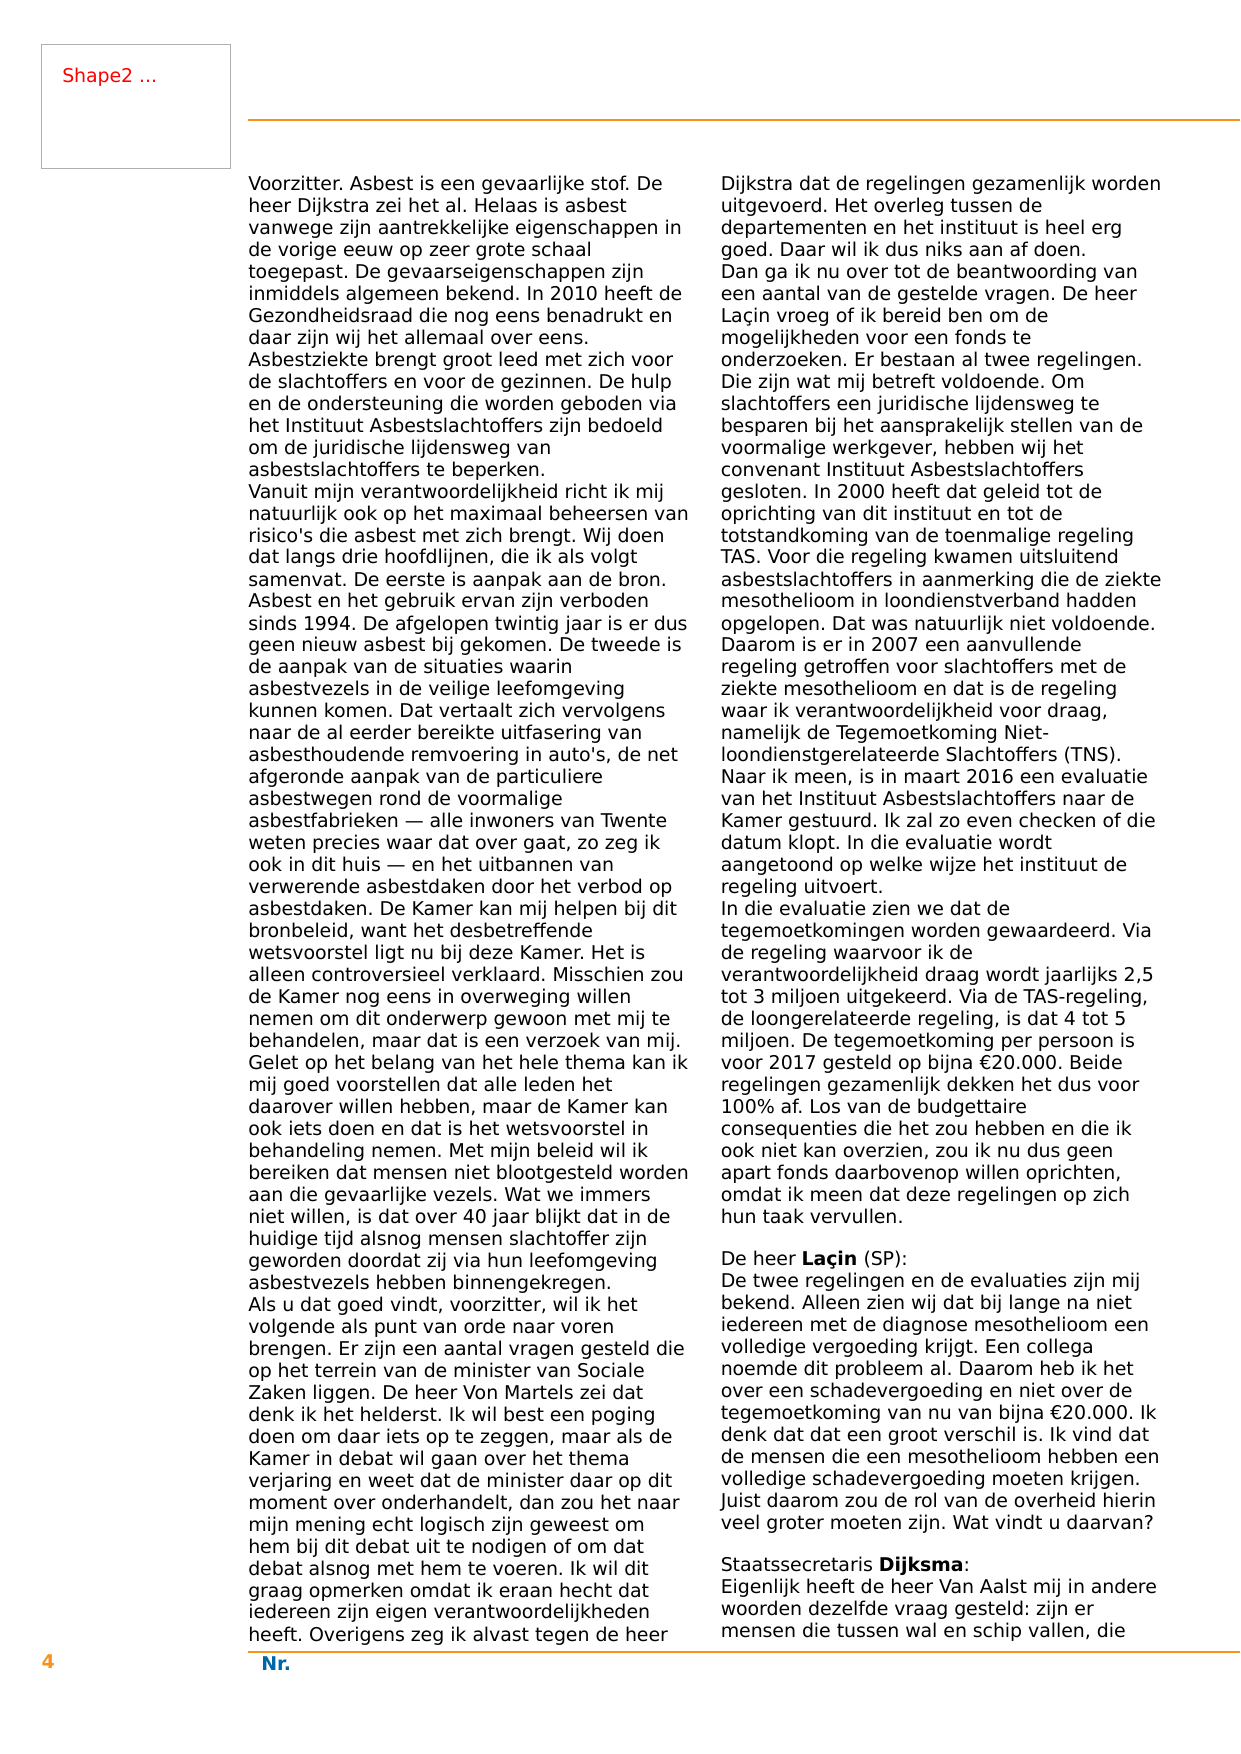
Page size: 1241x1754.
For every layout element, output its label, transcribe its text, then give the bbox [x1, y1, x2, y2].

text Voorzitter. Asbest is een gevaarlijke stof. De heer Dijkstra zei het al. Helaas is asbest vanwege zijn aantrekkelijke eigenschappen in de vorige eeuw op zeer grote schaal toegepast. De gevaarseigenschappen zijn inmiddels algemeen bekend. In 2010 heeft de Gezondheidsraad die nog eens benadrukt en daar zijn wij het allemaal over eens. Asbestziekte brengt groot leed met zich voor de slachtoffers en voor de gezinnen. De hulp en de ondersteuning die worden geboden via het Instituut Asbestslachtoffers zijn bedoeld om de juridische lijdensweg van asbestslachtoffers te beperken. [248, 173, 691, 481]
text De heer Laçin (SP): [721, 1248, 1163, 1270]
text De twee regelingen en de evaluaties zijn mij bekend. Alleen zien wij dat bij lange na niet iedereen met de diagnose mesothelioom een volledige vergoeding krijgt. Een collega noemde dit probleem al. Daarom heb ik het over een schadevergoeding en niet over de tegemoetkoming van nu van bijna €20.000. Ik denk dat dat een groot verschil is. Ik vind dat de mensen die een mesothelioom hebben een volledige schadevergoeding moeten krijgen. Juist daarom zou de rol van de overheid hierin veel groter moeten zijn. Wat vindt u daarvan? [721, 1270, 1163, 1533]
text Dan ga ik nu over tot de beantwoording van een aantal van de gestelde vragen. De heer Laçin vroeg of ik bereid ben om de mogelijkheden voor een fonds te onderzoeken. Er bestaan al twee regelingen. Die zijn wat mij betreft voldoende. Om slachtoffers een juridische lijdensweg te besparen bij het aansprakelijk stellen van de voormalige werkgever, hebben wij het convenant Instituut Asbestslachtoffers gesloten. In 2000 heeft dat geleid tot de oprichting van dit instituut en tot de totstandkoming van de toenmalige regeling TAS. Voor die regeling kwamen uitsluitend asbestslachtoffers in aanmerking die de ziekte mesothelioom in loondienstverband hadden opgelopen. Dat was natuurlijk niet voldoende. Daarom is er in 2007 een aanvullende regeling getroffen voor slachtoffers met de ziekte mesothelioom en dat is de regeling waar ik verantwoordelijkheid voor draag, namelijk de Tegemoetkoming Niet-loondienstgerelateerde Slachtoffers (TNS). Naar ik meen, is in maart 2016 een evaluatie van het Instituut Asbestslachtoffers naar de Kamer gestuurd. Ik zal zo even checken of die datum klopt. In die evaluatie wordt aangetoond op welke wijze het instituut de regeling uitvoert. [721, 261, 1163, 898]
text Eigenlijk heeft de heer Van Aalst mij in andere woorden dezelfde vraag gesteld: zijn er mensen die tussen wal en schip vallen, die [721, 1576, 1163, 1641]
text Staatssecretaris Dijksma: [721, 1553, 1163, 1576]
text Als u dat goed vindt, voorzitter, wil ik het volgende als punt van orde naar voren brengen. Er zijn een aantal vragen gesteld die op het terrein van de minister van Sociale Zaken liggen. De heer Von Martels zei dat denk ik het helderst. Ik wil best een poging doen om daar iets op te zeggen, maar als de Kamer in debat wil gaan over het thema verjaring en weet dat de minister daar op dit moment over onderhandelt, dan zou het naar mijn mening echt logisch zijn geweest om hem bij dit debat uit te nodigen of om dat debat alsnog met hem te voeren. Ik wil dit graag opmerken omdat ik eraan hecht dat iedereen zijn eigen verantwoordelijkheden heeft. Overigens zeg ik alvast tegen de heer [248, 1294, 691, 1645]
text Vanuit mijn verantwoordelijkheid richt ik mij natuurlijk ook op het maximaal beheersen van risico's die asbest met zich brengt. Wij doen dat langs drie hoofdlijnen, die ik als volgt samenvat. De eerste is aanpak aan de bron. Asbest en het gebruik ervan zijn verboden sinds 1994. De afgelopen twintig jaar is er dus geen nieuw asbest bij gekomen. De tweede is de aanpak van de situaties waarin asbestvezels in de veilige leefomgeving kunnen komen. Dat vertaalt zich vervolgens naar de al eerder bereikte uitfasering van asbesthoudende remvoering in auto's, de net afgeronde aanpak van de particuliere asbestwegen rond de voormalige asbestfabrieken — alle inwoners van Twente weten precies waar dat over gaat, zo zeg ik ook in dit huis — en het uitbannen van verwerende asbestdaken door het verbod op asbestdaken. De Kamer kan mij helpen bij dit bronbeleid, want het desbetreffende wetsvoorstel ligt nu bij deze Kamer. Het is alleen controversieel verklaard. Misschien zou de Kamer nog eens in overweging willen nemen om dit onderwerp gewoon met mij te behandelen, maar dat is een verzoek van mij. Gelet op het belang van het hele thema kan ik mij goed voorstellen dat alle leden het daarover willen hebben, maar de Kamer kan ook iets doen en dat is het wetsvoorstel in behandeling nemen. Met mijn beleid wil ik bereiken dat mensen niet blootgesteld worden aan die gevaarlijke vezels. Wat we immers niet willen, is dat over 40 jaar blijkt dat in de huidige tijd alsnog mensen slachtoffer zijn geworden doordat zij via hun leefomgeving asbestvezels hebben binnengekregen. [248, 481, 691, 1294]
text Dijkstra dat de regelingen gezamenlijk worden uitgevoerd. Het overleg tussen de departementen en het instituut is heel erg goed. Daar wil ik dus niks aan af doen. [721, 173, 1163, 261]
text In die evaluatie zien we dat de tegemoetkomingen worden gewaardeerd. Via de regeling waarvoor ik de verantwoordelijkheid draag wordt jaarlijks 2,5 tot 3 miljoen uitgekeerd. Via de TAS-regeling, de loongerelateerde regeling, is dat 4 tot 5 miljoen. De tegemoetkoming per persoon is voor 2017 gesteld op bijna €20.000. Beide regelingen gezamenlijk dekken het dus voor 100% af. Los van de budgettaire consequenties die het zou hebben en die ik ook niet kan overzien, zou ik nu dus geen apart fonds daarbovenop willen oprichten, omdat ik meen dat deze regelingen op zich hun taak vervullen. [721, 898, 1163, 1228]
